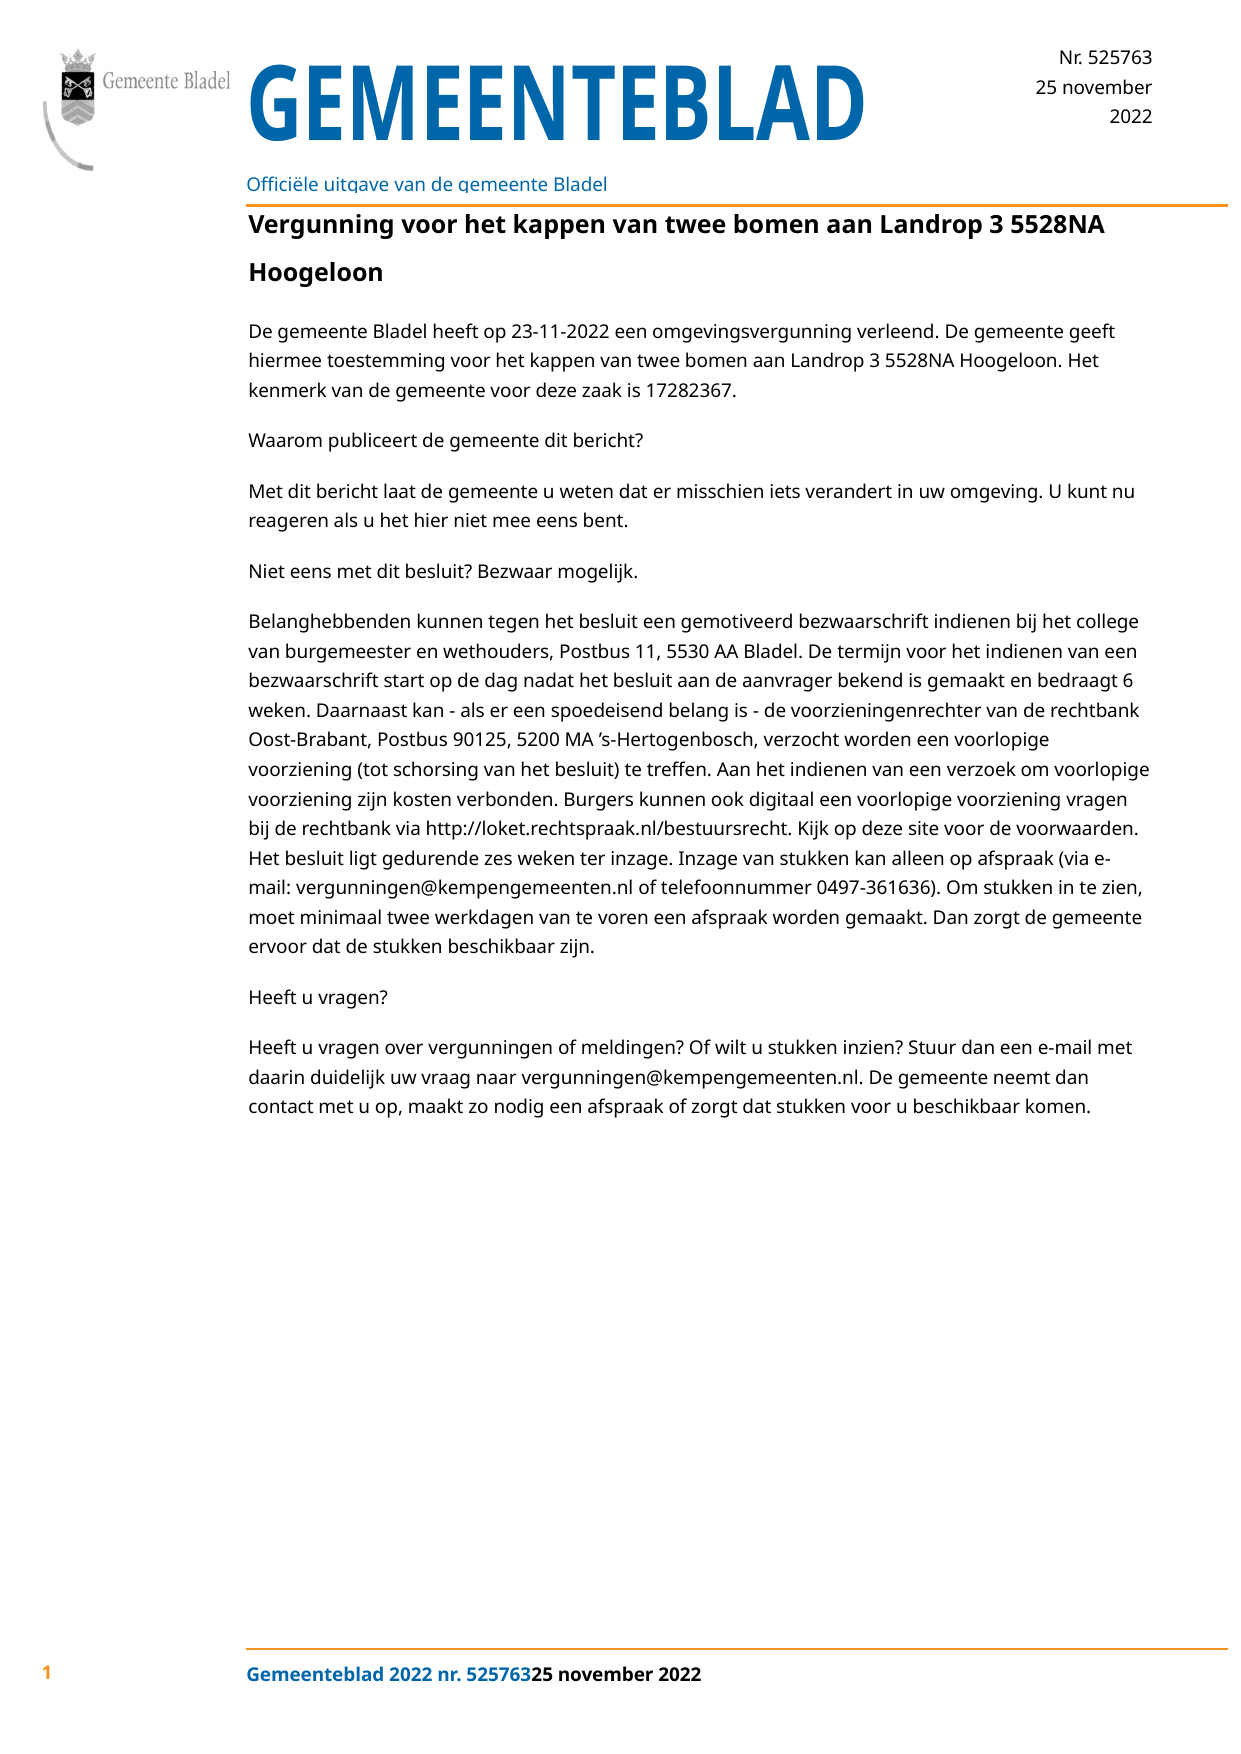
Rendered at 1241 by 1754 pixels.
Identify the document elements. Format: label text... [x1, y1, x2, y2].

text Niet eens met dit besluit? Bezwaar mogelijk. [248, 558, 1152, 584]
text Waarom publiceert de gemeente dit bericht? [248, 427, 1152, 453]
text De gemeente Bladel heeft op 23-11-2022 een omgevingsvergunning verleend. De gemeente geeft hiermee toestemming voor het kappen van twee bomen aan Landrop 3 5528NA Hoogeloon. Het kenmerk van de gemeente voor deze zaak is 17282367. [248, 318, 1152, 403]
text Belanghebbenden kunnen tegen het besluit een gemotiveerd bezwaarschrift indienen bij het college van burgemeester en wethouders, Postbus 11, 5530 AA Bladel. De termijn voor het indienen van een bezwaarschrift start op de dag nadat het besluit aan de aanvrager bekend is gemaakt en bedraagt 6 weken. Daarnaast kan - als er een spoedeisend belang is - de voorzieningenrechter van de rechtbank Oost-Brabant, Postbus 90125, 5200 MA ’s-Hertogenbosch, verzocht worden een voorlopige voorziening (tot schorsing van het besluit) te treffen. Aan het indienen van een verzoek om voorlopige voorziening zijn kosten verbonden. Burgers kunnen ook digitaal een voorlopige voorziening vragen bij de rechtbank via http://loket.rechtspraak.nl/bestuursrecht. Kijk op deze site voor de voorwaarden. Het besluit ligt gedurende zes weken ter inzage. Inzage van stukken kan alleen op afspraak (via e-mail: vergunningen@kempengemeenten.nl of telefoonnummer 0497-361636). Om stukken in te zien, moet minimaal twee werkdagen van te voren een afspraak worden gemaakt. Dan zorgt de gemeente ervoor dat de stukken beschikbaar zijn. [248, 608, 1152, 959]
text Vergunning voor het kappen van twee bomen aan Landrop 3 5528NA Hoogeloon [248, 207, 1152, 288]
picture [41, 47, 231, 172]
text Met dit bericht laat de gemeente u weten dat er misschien iets verandert in uw omgeving. U kunt nu reageren als u het hier niet mee eens bent. [248, 478, 1152, 533]
text Heeft u vragen? [248, 984, 1152, 1010]
text Heeft u vragen over vergunningen of meldingen? Of wilt u stukken inzien? Stuur dan een e-mail met daarin duidelijk uw vraag naar vergunningen@kempengemeenten.nl. De gemeente neemt dan contact met u op, maakt zo nodig een afspraak of zorgt dat stukken voor u beschikbaar komen. [248, 1034, 1152, 1119]
